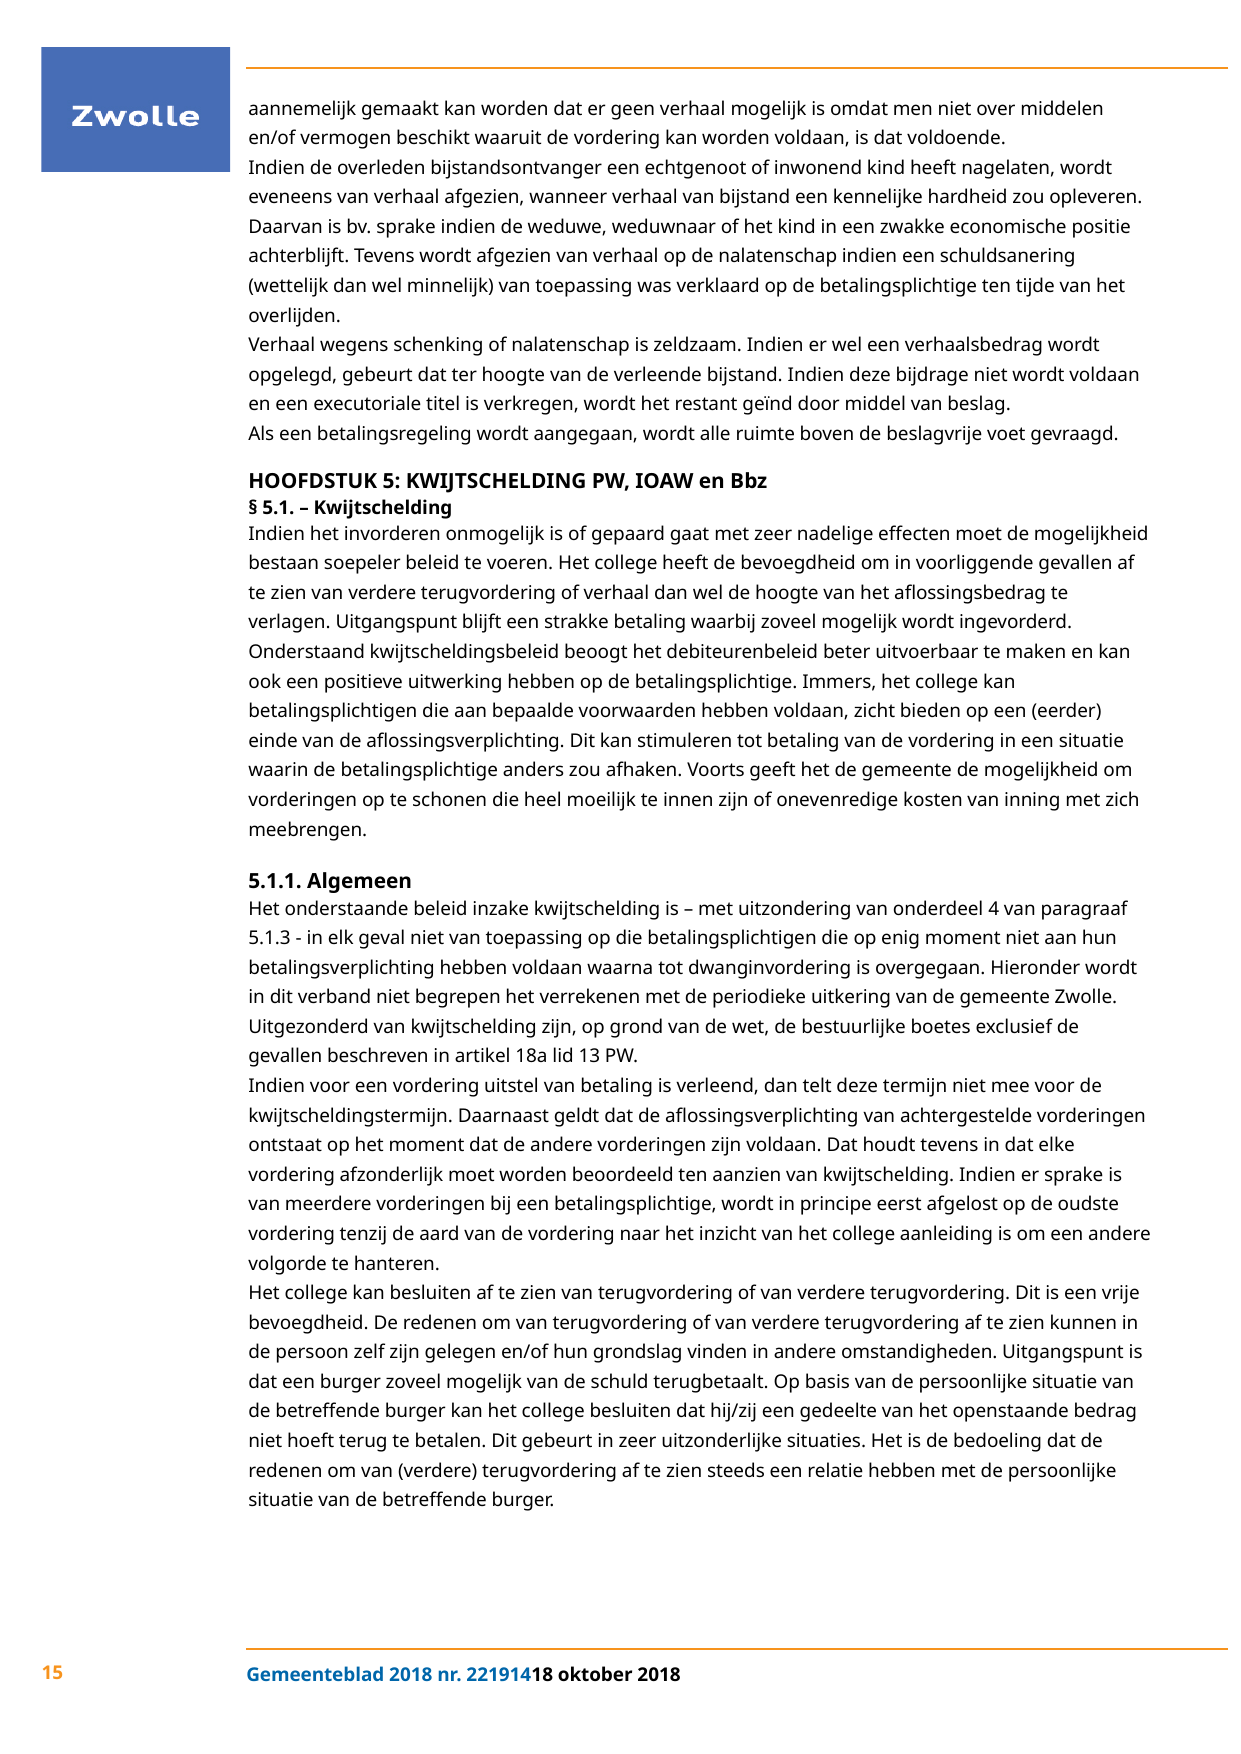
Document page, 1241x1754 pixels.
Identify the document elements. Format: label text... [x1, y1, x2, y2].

text Het college kan besluiten af te zien van terugvordering of van verdere terugvordering. Dit is een vrije bevoegdheid. De redenen om van terugvordering of van verdere terugvordering af te zien kunnen in de persoon zelf zijn gelegen en/of hun grondslag vinden in andere omstandigheden. Uitgangspunt is dat een burger zoveel mogelijk van de schuld terugbetaalt. Op basis van de persoonlijke situatie van de betreffende burger kan het college besluiten dat hij/zij een gedeelte van het openstaande bedrag niet hoeft terug te betalen. Dit gebeurt in zeer uitzonderlijke situaties. Het is de bedoeling dat de redenen om van (verdere) terugvordering af te zien steeds een relatie hebben met de persoonlijke situatie van de betreffende burger. [248, 1279, 1152, 1512]
text Het onderstaande beleid inzake kwijtschelding is – met uitzondering van onderdeel 4 van paragraaf 5.1.3 - in elk geval niet van toepassing op die betalingsplichtigen die op enig moment niet aan hun betalingsverplichting hebben voldaan waarna tot dwanginvordering is overgegaan. Hieronder wordt in dit verband niet begrepen het verrekenen met de periodieke uitkering van de gemeente Zwolle. Uitgezonderd van kwijtschelding zijn, op grond van de wet, de bestuurlijke boetes exclusief de gevallen beschreven in artikel 18a lid 13 PW. [248, 895, 1152, 1068]
picture [41, 47, 231, 172]
text § 5.1. – Kwijtschelding [248, 494, 1152, 520]
text Indien het invorderen onmogelijk is of gepaard gaat met zeer nadelige effecten moet de mogelijkheid bestaan soepeler beleid te voeren. Het college heeft de bevoegdheid om in voorliggende gevallen af te zien van verdere terugvordering of verhaal dan wel de hoogte van het aflossingsbedrag te verlagen. Uitgangspunt blijft een strakke betaling waarbij zoveel mogelijk wordt ingevorderd. [248, 520, 1152, 634]
text 5.1.1. Algemeen [248, 866, 1152, 895]
text HOOFDSTUK 5: KWIJTSCHELDING PW, IOAW en Bbz [248, 466, 1152, 494]
text Indien de overleden bijstandsontvanger een echtgenoot of inwonend kind heeft nagelaten, wordt eveneens van verhaal afgezien, wanneer verhaal van bijstand een kennelijke hardheid zou opleveren. Daarvan is bv. sprake indien de weduwe, weduwnaar of het kind in een zwakke economische positie achterblijft. Tevens wordt afgezien van verhaal op de nalatenschap indien een schuldsanering (wettelijk dan wel minnelijk) van toepassing was verklaard op de betalingsplichtige ten tijde van het overlijden. [248, 154, 1152, 328]
text Indien voor een vordering uitstel van betaling is verleend, dan telt deze termijn niet mee voor de kwijtscheldingstermijn. Daarnaast geldt dat de aflossingsverplichting van achtergestelde vorderingen ontstaat op het moment dat de andere vorderingen zijn voldaan. Dat houdt tevens in dat elke vordering afzonderlijk moet worden beoordeeld ten aanzien van kwijtschelding. Indien er sprake is van meerdere vorderingen bij een betalingsplichtige, wordt in principe eerst afgelost op de oudste vordering tenzij de aard van de vordering naar het inzicht van het college aanleiding is om een andere volgorde te hanteren. [248, 1072, 1152, 1275]
text aannemelijk gemaakt kan worden dat er geen verhaal mogelijk is omdat men niet over middelen en/of vermogen beschikt waaruit de vordering kan worden voldaan, is dat voldoende. [248, 95, 1152, 150]
text Als een betalingsregeling wordt aangegaan, wordt alle ruimte boven de beslagvrije voet gevraagd. [248, 420, 1152, 446]
text Verhaal wegens schenking of nalatenschap is zeldzaam. Indien er wel een verhaalsbedrag wordt opgelegd, gebeurt dat ter hoogte van de verleende bijstand. Indien deze bijdrage niet wordt voldaan en een executoriale titel is verkregen, wordt het restant geïnd door middel van beslag. [248, 331, 1152, 416]
text Onderstaand kwijtscheldingsbeleid beoogt het debiteurenbeleid beter uitvoerbaar te maken en kan ook een positieve uitwerking hebben op de betalingsplichtige. Immers, het college kan betalingsplichtigen die aan bepaalde voorwaarden hebben voldaan, zicht bieden op een (eerder) einde van de aflossingsverplichting. Dit kan stimuleren tot betaling van de vordering in een situatie waarin de betalingsplichtige anders zou afhaken. Voorts geeft het de gemeente de mogelijkheid om vorderingen op te schonen die heel moeilijk te innen zijn of onevenredige kosten van inning met zich meebrengen. [248, 638, 1152, 842]
